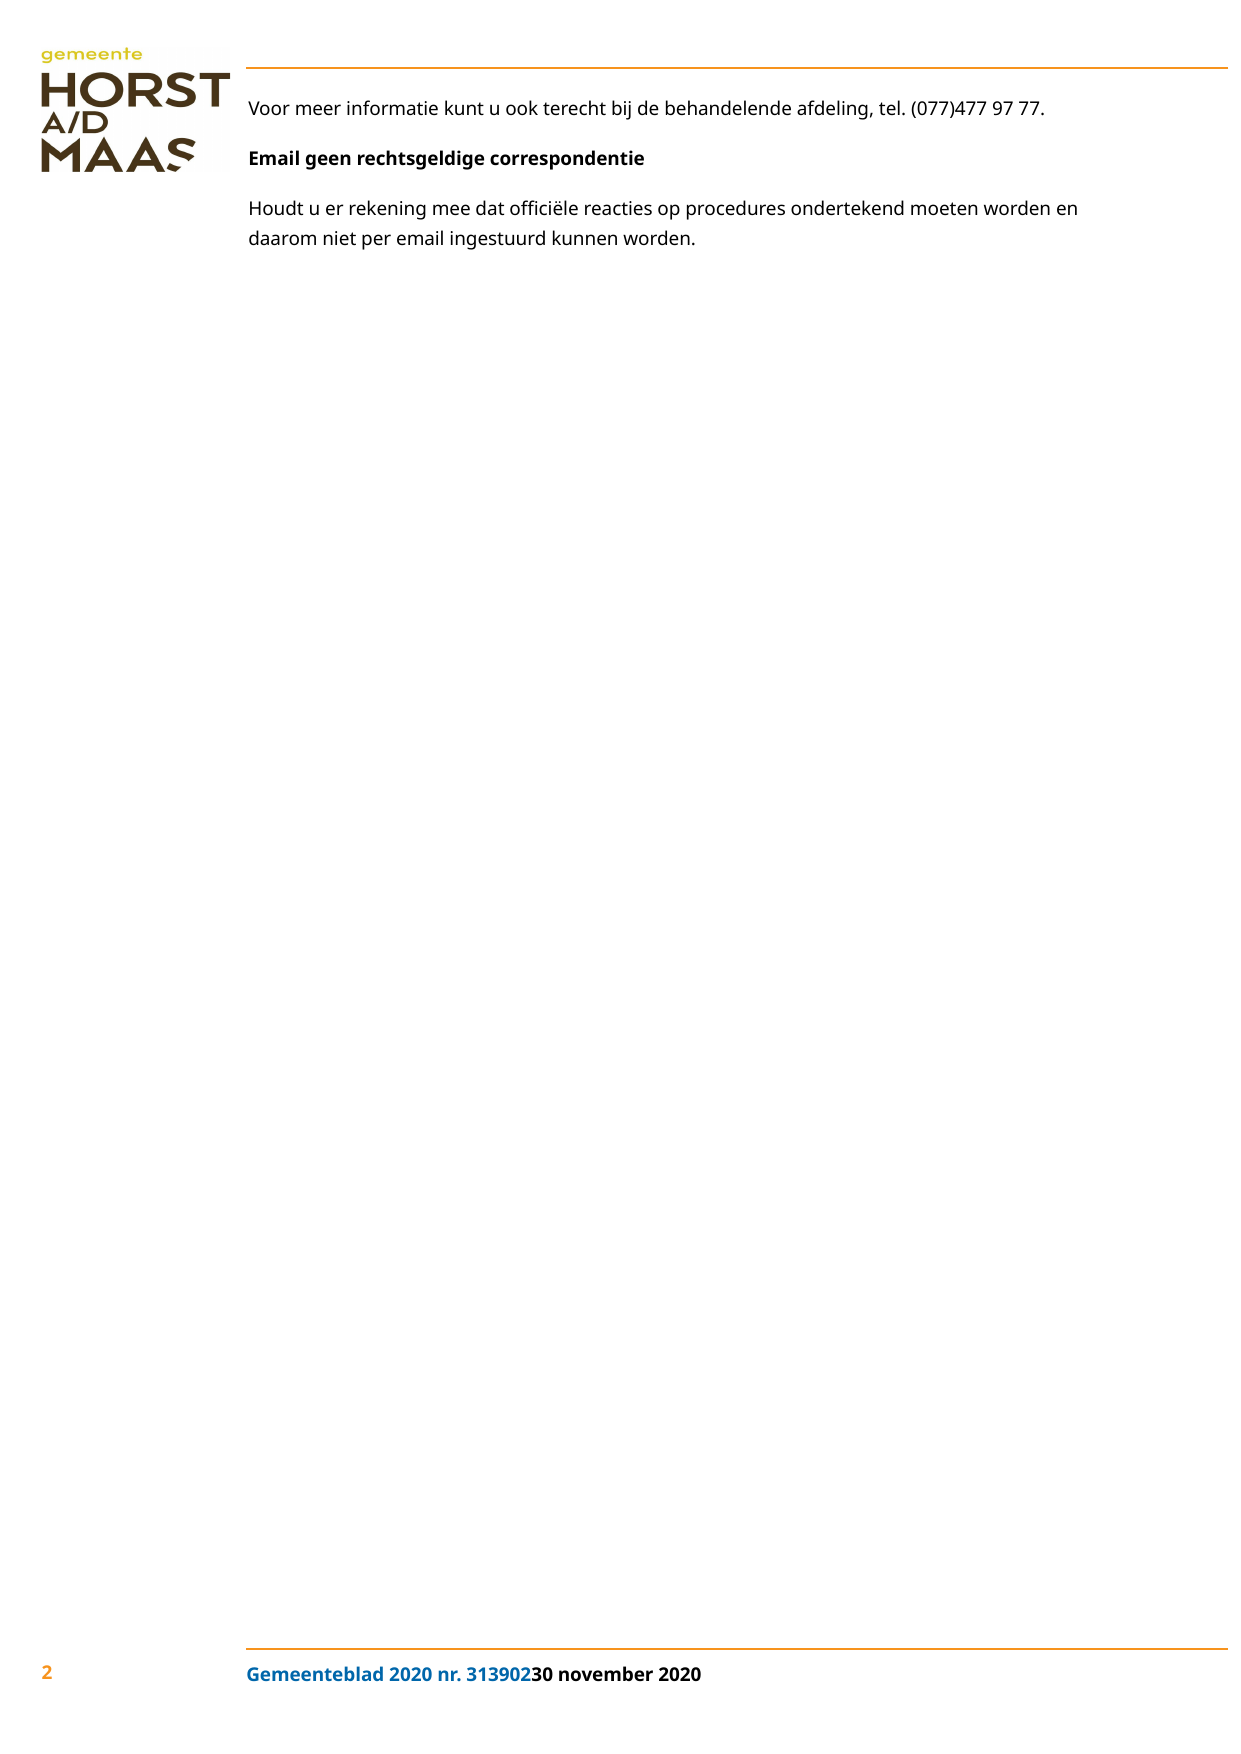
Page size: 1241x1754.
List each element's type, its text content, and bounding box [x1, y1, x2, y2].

text Voor meer informatie kunt u ook terecht bij de behandelende afdeling, tel. (077)477 97 77. [248, 95, 1152, 121]
picture [41, 47, 231, 172]
text Houdt u er rekening mee dat officiële reacties op procedures ondertekend moeten worden en daarom niet per email ingestuurd kunnen worden. [248, 196, 1152, 251]
text Email geen rechtsgeldige correspondentie [248, 145, 1152, 171]
